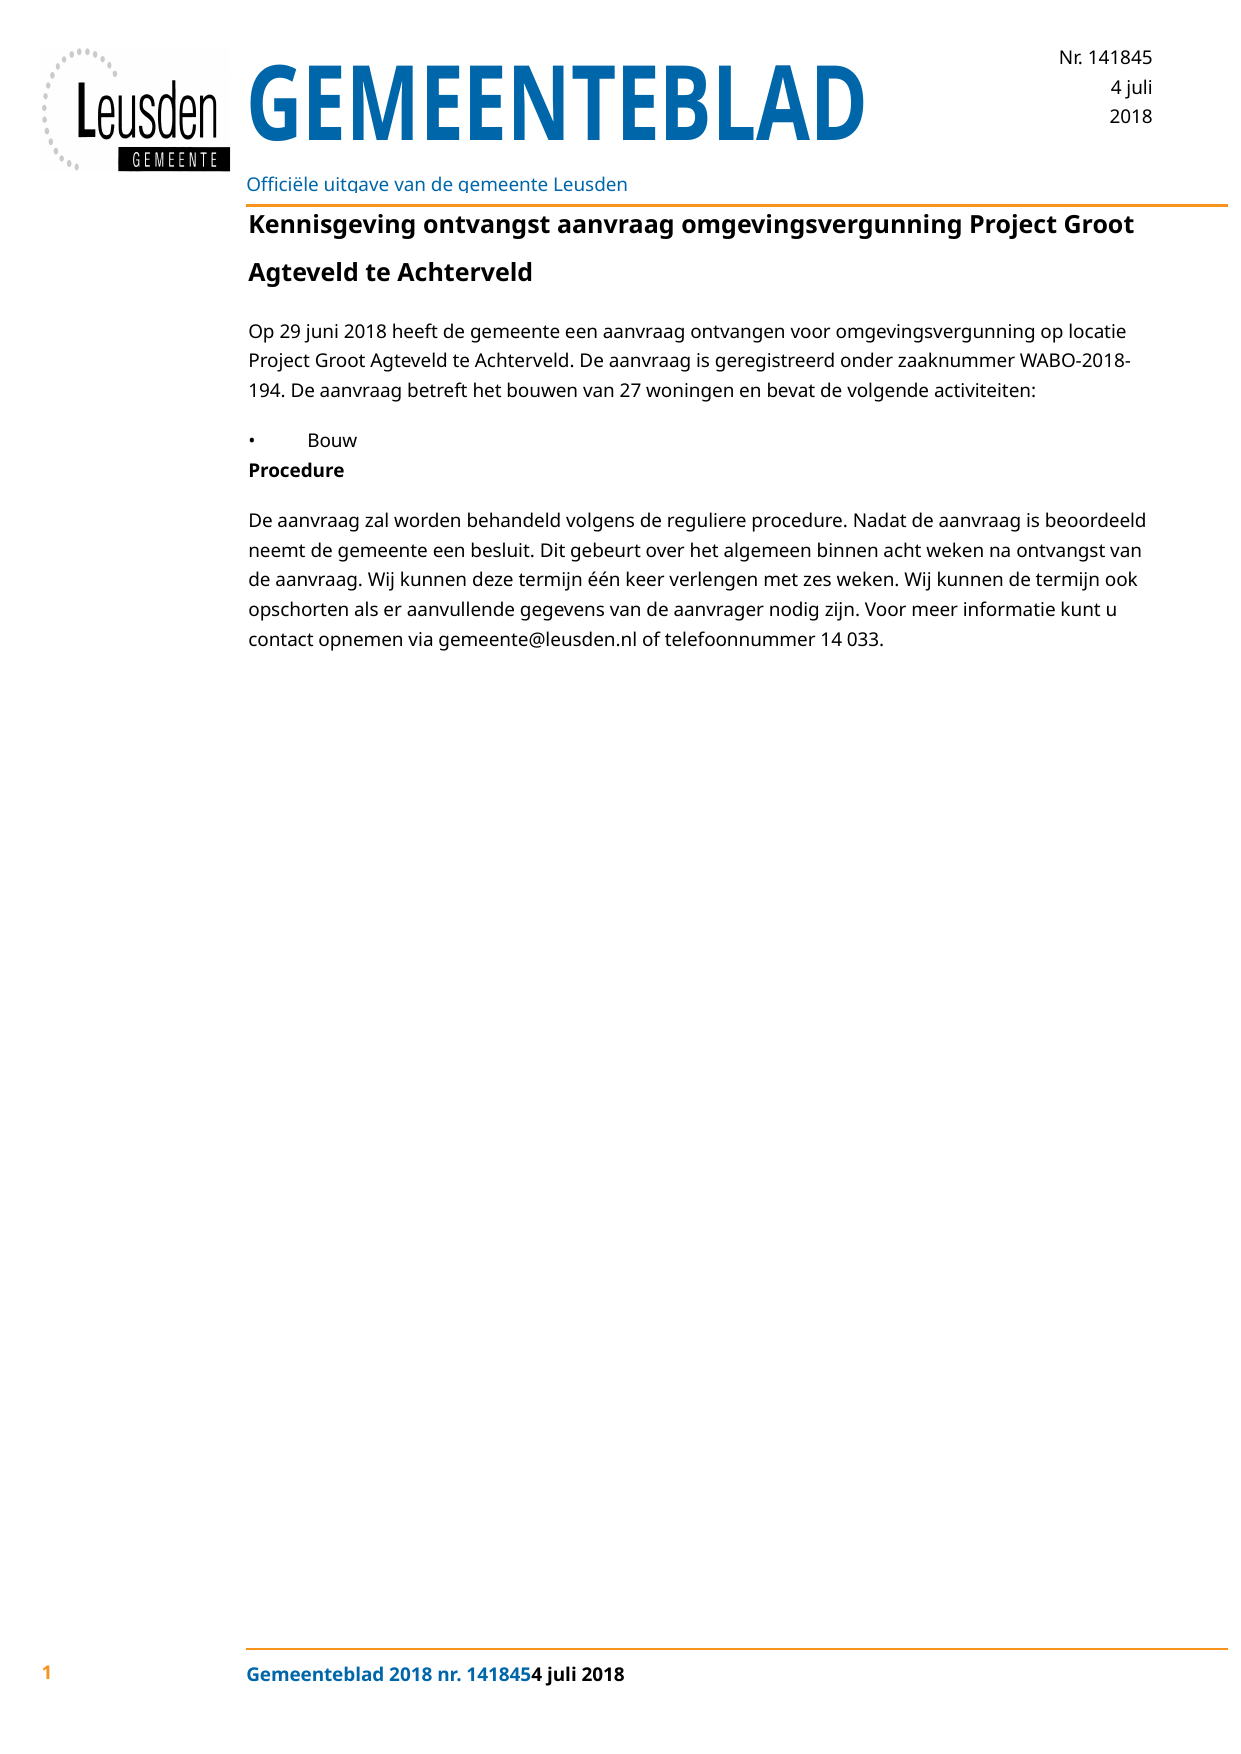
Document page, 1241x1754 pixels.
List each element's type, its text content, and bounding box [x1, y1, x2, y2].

list Bouw [248, 427, 1152, 453]
text Op 29 juni 2018 heeft de gemeente een aanvraag ontvangen voor omgevingsvergunning op locatie Project Groot Agteveld te Achterveld. De aanvraag is geregistreerd onder zaaknummer WABO-2018-194. De aanvraag betreft het bouwen van 27 woningen en bevat de volgende activiteiten: [248, 318, 1152, 403]
picture [41, 47, 231, 172]
text Procedure [248, 457, 1152, 483]
text De aanvraag zal worden behandeld volgens de reguliere procedure. Nadat de aanvraag is beoordeeld neemt de gemeente een besluit. Dit gebeurt over het algemeen binnen acht weken na ontvangst van de aanvraag. Wij kunnen deze termijn één keer verlengen met zes weken. Wij kunnen de termijn ook opschorten als er aanvullende gegevens van de aanvrager nodig zijn. Voor meer informatie kunt u contact opnemen via gemeente@leusden.nl of telefoonnummer 14 033. [248, 507, 1152, 652]
text Kennisgeving ontvangst aanvraag omgevingsvergunning Project Groot Agteveld te Achterveld [248, 207, 1152, 288]
